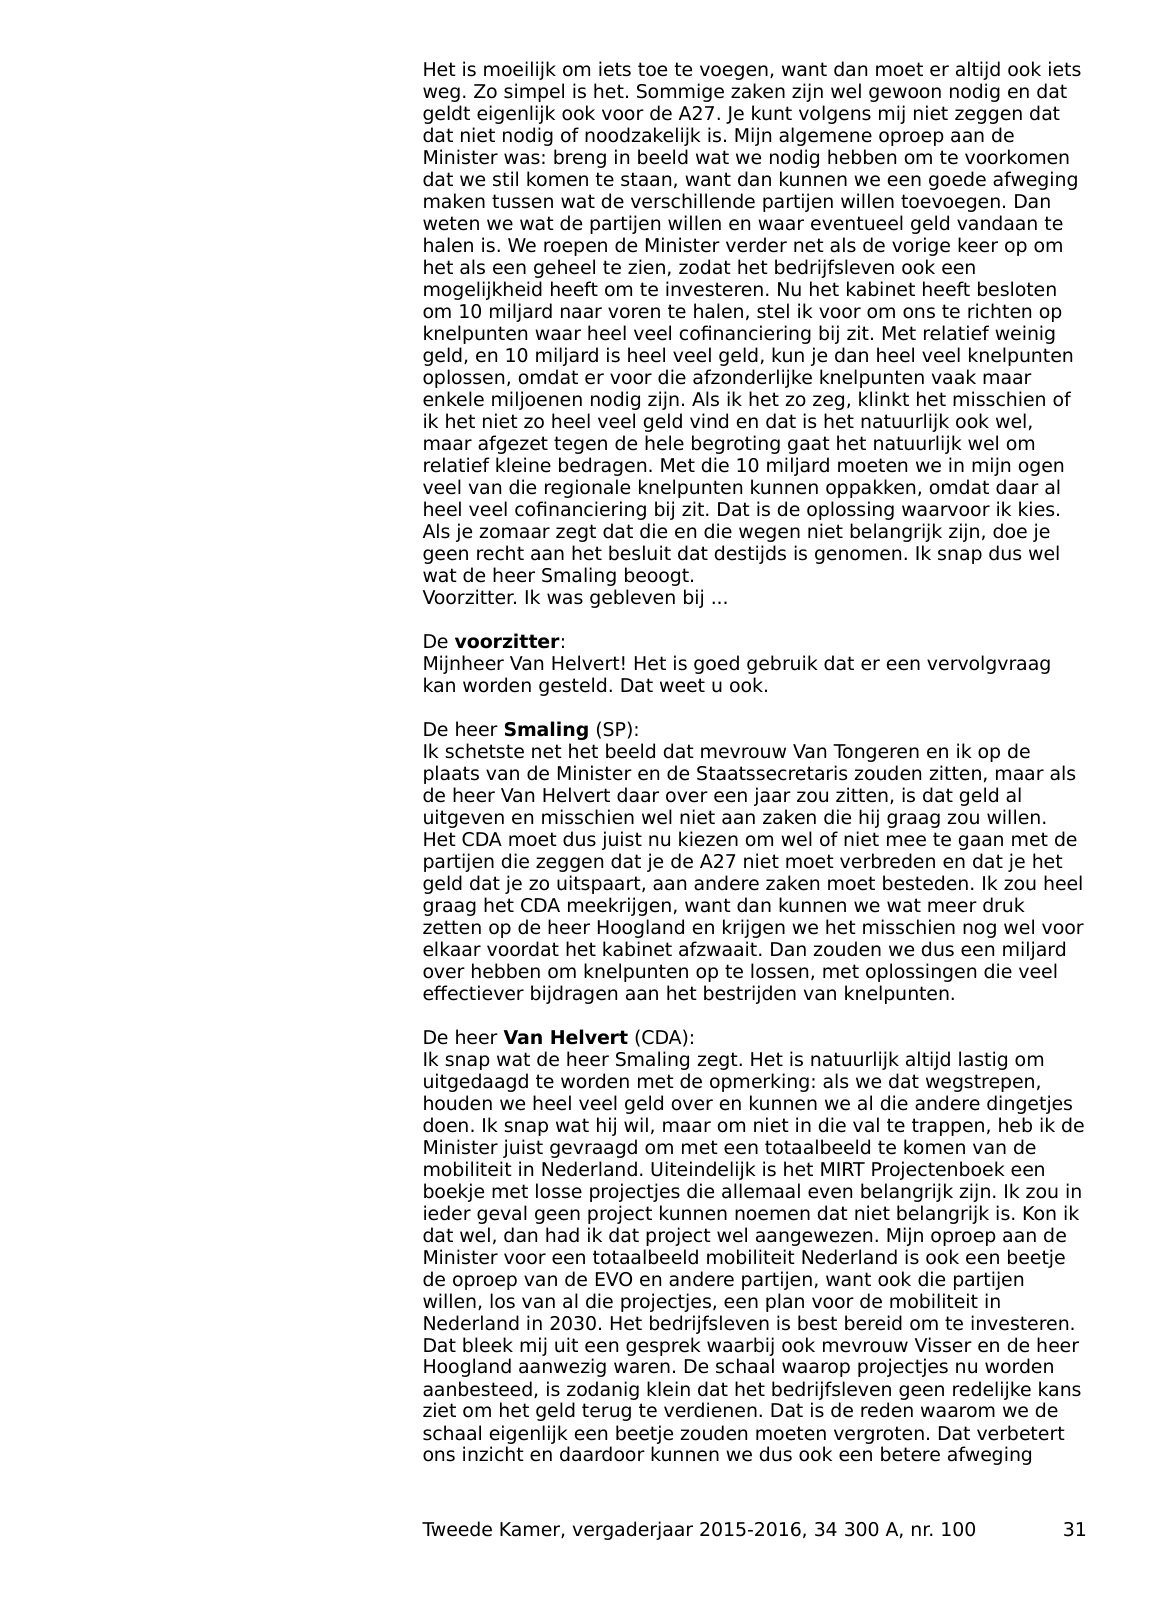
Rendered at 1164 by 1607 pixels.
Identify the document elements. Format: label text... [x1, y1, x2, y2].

text Voorzitter. Ik was gebleven bij ... [422, 587, 1087, 608]
text De heer Van Helvert (CDA): [422, 1027, 1087, 1049]
text De voorzitter: [422, 631, 1087, 653]
text Mijnheer Van Helvert! Het is goed gebruik dat er een vervolgvraag kan worden gesteld. Dat weet u ook. [422, 653, 1087, 697]
text De heer Smaling (SP): [422, 719, 1087, 741]
text Het is moeilijk om iets toe te voegen, want dan moet er altijd ook iets weg. Zo simpel is het. Sommige zaken zijn wel gewoon nodig en dat geldt eigenlijk ook voor de A27. Je kunt volgens mij niet zeggen dat dat niet nodig of noodzakelijk is. Mijn algemene oproep aan de Minister was: breng in beeld wat we nodig hebben om te voorkomen dat we stil komen te staan, want dan kunnen we een goede afweging maken tussen wat de verschillende partijen willen toevoegen. Dan weten we wat de partijen willen en waar eventueel geld vandaan te halen is. We roepen de Minister verder net als de vorige keer op om het als een geheel te zien, zodat het bedrijfsleven ook een mogelijkheid heeft om te investeren. Nu het kabinet heeft besloten om 10 miljard naar voren te halen, stel ik voor om ons te richten op knelpunten waar heel veel cofinanciering bij zit. Met relatief weinig geld, en 10 miljard is heel veel geld, kun je dan heel veel knelpunten oplossen, omdat er voor die afzonderlijke knelpunten vaak maar enkele miljoenen nodig zijn. Als ik het zo zeg, klinkt het misschien of ik het niet zo heel veel geld vind en dat is het natuurlijk ook wel, maar afgezet tegen de hele begroting gaat het natuurlijk wel om relatief kleine bedragen. Met die 10 miljard moeten we in mijn ogen veel van die regionale knelpunten kunnen oppakken, omdat daar al heel veel cofinanciering bij zit. Dat is de oplossing waarvoor ik kies. Als je zomaar zegt dat die en die wegen niet belangrijk zijn, doe je geen recht aan het besluit dat destijds is genomen. Ik snap dus wel wat de heer Smaling beoogt. [422, 59, 1087, 587]
text Ik schetste net het beeld dat mevrouw Van Tongeren en ik op de plaats van de Minister en de Staatssecretaris zouden zitten, maar als de heer Van Helvert daar over een jaar zou zitten, is dat geld al uitgeven en misschien wel niet aan zaken die hij graag zou willen. Het CDA moet dus juist nu kiezen om wel of niet mee te gaan met de partijen die zeggen dat je de A27 niet moet verbreden en dat je het geld dat je zo uitspaart, aan andere zaken moet besteden. Ik zou heel graag het CDA meekrijgen, want dan kunnen we wat meer druk zetten op de heer Hoogland en krijgen we het misschien nog wel voor elkaar voordat het kabinet afzwaait. Dan zouden we dus een miljard over hebben om knelpunten op te lossen, met oplossingen die veel effectiever bijdragen aan het bestrijden van knelpunten. [422, 741, 1087, 1004]
text Ik snap wat de heer Smaling zegt. Het is natuurlijk altijd lastig om uitgedaagd te worden met de opmerking: als we dat wegstrepen, houden we heel veel geld over en kunnen we al die andere dingetjes doen. Ik snap wat hij wil, maar om niet in die val te trappen, heb ik de Minister juist gevraagd om met een totaalbeeld te komen van de mobiliteit in Nederland. Uiteindelijk is het MIRT Projectenboek een boekje met losse projectjes die allemaal even belangrijk zijn. Ik zou in ieder geval geen project kunnen noemen dat niet belangrijk is. Kon ik dat wel, dan had ik dat project wel aangewezen. Mijn oproep aan de Minister voor een totaalbeeld mobiliteit Nederland is ook een beetje de oproep van de EVO en andere partijen, want ook die partijen willen, los van al die projectjes, een plan voor de mobiliteit in Nederland in 2030. Het bedrijfsleven is best bereid om te investeren. Dat bleek mij uit een gesprek waarbij ook mevrouw Visser en de heer Hoogland aanwezig waren. De schaal waarop projectjes nu worden aanbesteed, is zodanig klein dat het bedrijfsleven geen redelijke kans ziet om het geld terug te verdienen. Dat is de reden waarom we de schaal eigenlijk een beetje zouden moeten vergroten. Dat verbetert ons inzicht en daardoor kunnen we dus ook een betere afweging [422, 1049, 1087, 1466]
